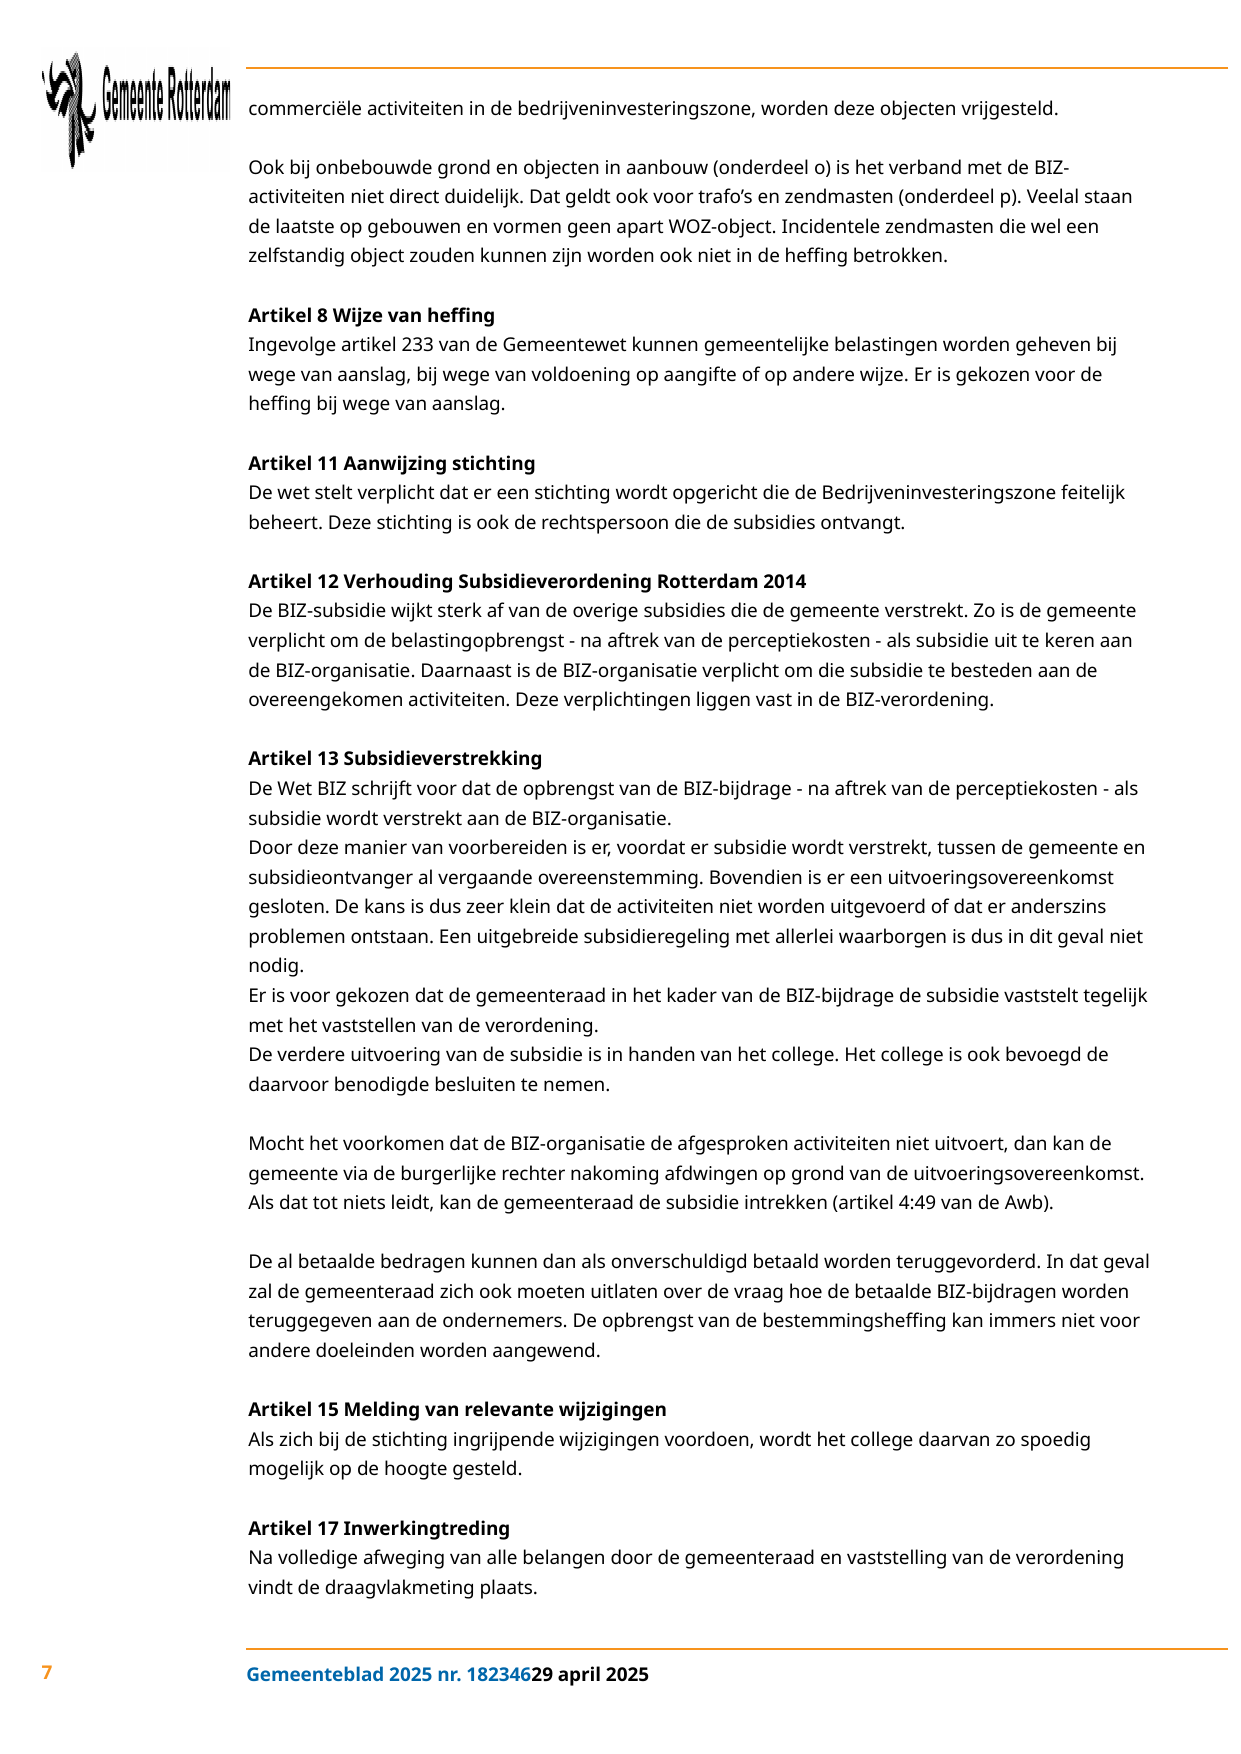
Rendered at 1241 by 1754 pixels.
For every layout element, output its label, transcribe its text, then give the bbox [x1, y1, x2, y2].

text Artikel 12 Verhouding Subsidieverordening Rotterdam 2014 [248, 568, 1152, 594]
picture [41, 47, 231, 172]
text Mocht het voorkomen dat de BIZ-organisatie de afgesproken activiteiten niet uitvoert, dan kan de gemeente via de burgerlijke rechter nakoming afdwingen op grond van de uitvoeringsovereenkomst. Als dat tot niets leidt, kan de gemeenteraad de subsidie intrekken (artikel 4:49 van de Awb). [248, 1130, 1152, 1215]
text Artikel 11 Aanwijzing stichting [248, 450, 1152, 476]
text Als zich bij de stichting ingrijpende wijzigingen voordoen, wordt het college daarvan zo spoedig mogelijk op de hoogte gesteld. [248, 1426, 1152, 1481]
text De verdere uitvoering van de subsidie is in handen van het college. Het college is ook bevoegd de daarvoor benodigde besluiten te nemen. [248, 1041, 1152, 1097]
text commerciële activiteiten in de bedrijveninvesteringszone, worden deze objecten vrijgesteld. [248, 95, 1152, 121]
text Door deze manier van voorbereiden is er, voordat er subsidie wordt verstrekt, tussen de gemeente en subsidieontvanger al vergaande overeenstemming. Bovendien is er een uitvoeringsovereenkomst gesloten. De kans is dus zeer klein dat de activiteiten niet worden uitgevoerd of dat er anderszins problemen ontstaan. Een uitgebreide subsidieregeling met allerlei waarborgen is dus in dit geval niet nodig. [248, 834, 1152, 978]
text Ook bij onbebouwde grond en objecten in aanbouw (onderdeel o) is het verband met de BIZ-activiteiten niet direct duidelijk. Dat geldt ook voor trafo’s en zendmasten (onderdeel p). Veelal staan de laatste op gebouwen en vormen geen apart WOZ-object. Incidentele zendmasten die wel een zelfstandig object zouden kunnen zijn worden ook niet in de heffing betrokken. [248, 154, 1152, 268]
text Artikel 13 Subsidieverstrekking [248, 746, 1152, 771]
text De wet stelt verplicht dat er een stichting wordt opgericht die de Bedrijveninvesteringszone feitelijk beheert. Deze stichting is ook de rechtspersoon die de subsidies ontvangt. [248, 479, 1152, 535]
text Artikel 8 Wijze van heffing [248, 302, 1152, 328]
text Artikel 17 Inwerkingtreding [248, 1515, 1152, 1541]
text De BIZ-subsidie wijkt sterk af van de overige subsidies die de gemeente verstrekt. Zo is de gemeente verplicht om de belastingopbrengst - na aftrek van de perceptiekosten - als subsidie uit te keren aan de BIZ-organisatie. Daarnaast is de BIZ-organisatie verplicht om die subsidie te besteden aan de overeengekomen activiteiten. Deze verplichtingen liggen vast in de BIZ-verordening. [248, 598, 1152, 712]
text Na volledige afweging van alle belangen door de gemeenteraad en vaststelling van de verordening vindt de draagvlakmeting plaats. [248, 1544, 1152, 1600]
text De al betaalde bedragen kunnen dan als onverschuldigd betaald worden teruggevorderd. In dat geval zal de gemeenteraad zich ook moeten uitlaten over de vraag hoe de betaalde BIZ-bijdragen worden teruggegeven aan de ondernemers. De opbrengst van de bestemmingsheffing kan immers niet voor andere doeleinden worden aangewend. [248, 1248, 1152, 1363]
text Artikel 15 Melding van relevante wijzigingen [248, 1396, 1152, 1422]
text De Wet BIZ schrijft voor dat de opbrengst van de BIZ-bijdrage - na aftrek van de perceptiekosten - als subsidie wordt verstrekt aan de BIZ-organisatie. [248, 775, 1152, 831]
text Ingevolge artikel 233 van de Gemeentewet kunnen gemeentelijke belastingen worden geheven bij wege van aanslag, bij wege van voldoening op aangifte of op andere wijze. Er is gekozen voor de heffing bij wege van aanslag. [248, 331, 1152, 416]
text Er is voor gekozen dat de gemeenteraad in het kader van de BIZ-bijdrage de subsidie vaststelt tegelijk met het vaststellen van de verordening. [248, 982, 1152, 1038]
